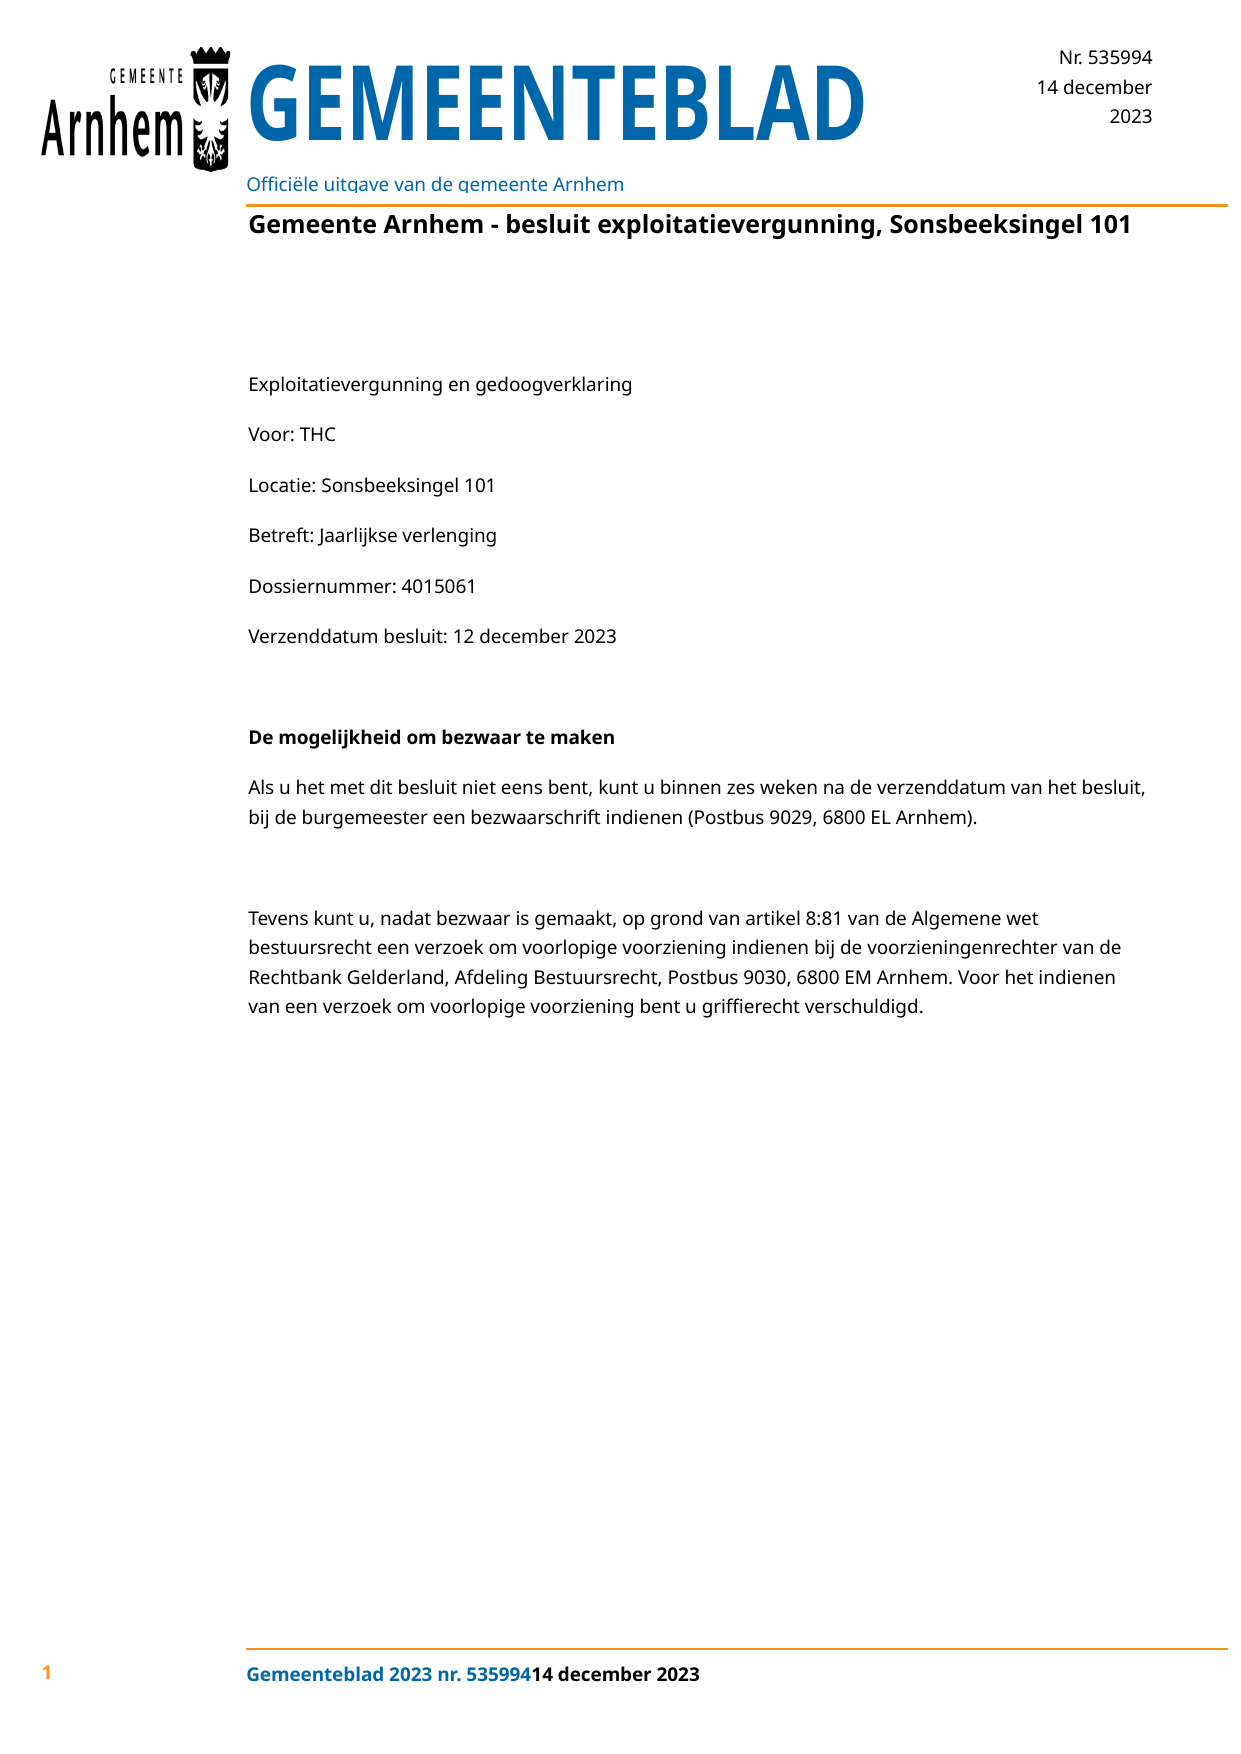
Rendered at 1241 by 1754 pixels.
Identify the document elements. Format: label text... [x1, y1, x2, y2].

text Betreft: Jaarlijkse verlenging [248, 522, 1152, 548]
text Als u het met dit besluit niet eens bent, kunt u binnen zes weken na de verzenddatum van het besluit, bij de burgemeester een bezwaarschrift indienen (Postbus 9029, 6800 EL Arnhem). [248, 774, 1152, 830]
text Tevens kunt u, nadat bezwaar is gemaakt, op grond van artikel 8:81 van de Algemene wet bestuursrecht een verzoek om voorlopige voorziening indienen bij de voorzieningenrechter van de Rechtbank Gelderland, Afdeling Bestuursrecht, Postbus 9030, 6800 EM Arnhem. Voor het indienen van een verzoek om voorlopige voorziening bent u griffierecht verschuldigd. [248, 905, 1152, 1019]
text Dossiernummer: 4015061 [248, 573, 1152, 598]
text Locatie: Sonsbeeksingel 101 [248, 472, 1152, 498]
picture [41, 47, 231, 172]
text Voor: THC [248, 422, 1152, 447]
text Verzenddatum besluit: 12 december 2023 [248, 623, 1152, 649]
text Exploitatievergunning en gedoogverklaring [248, 371, 1152, 397]
text De mogelijkheid om bezwaar te maken [248, 724, 1152, 750]
text Gemeente Arnhem - besluit exploitatievergunning, Sonsbeeksingel 101 [248, 207, 1152, 241]
